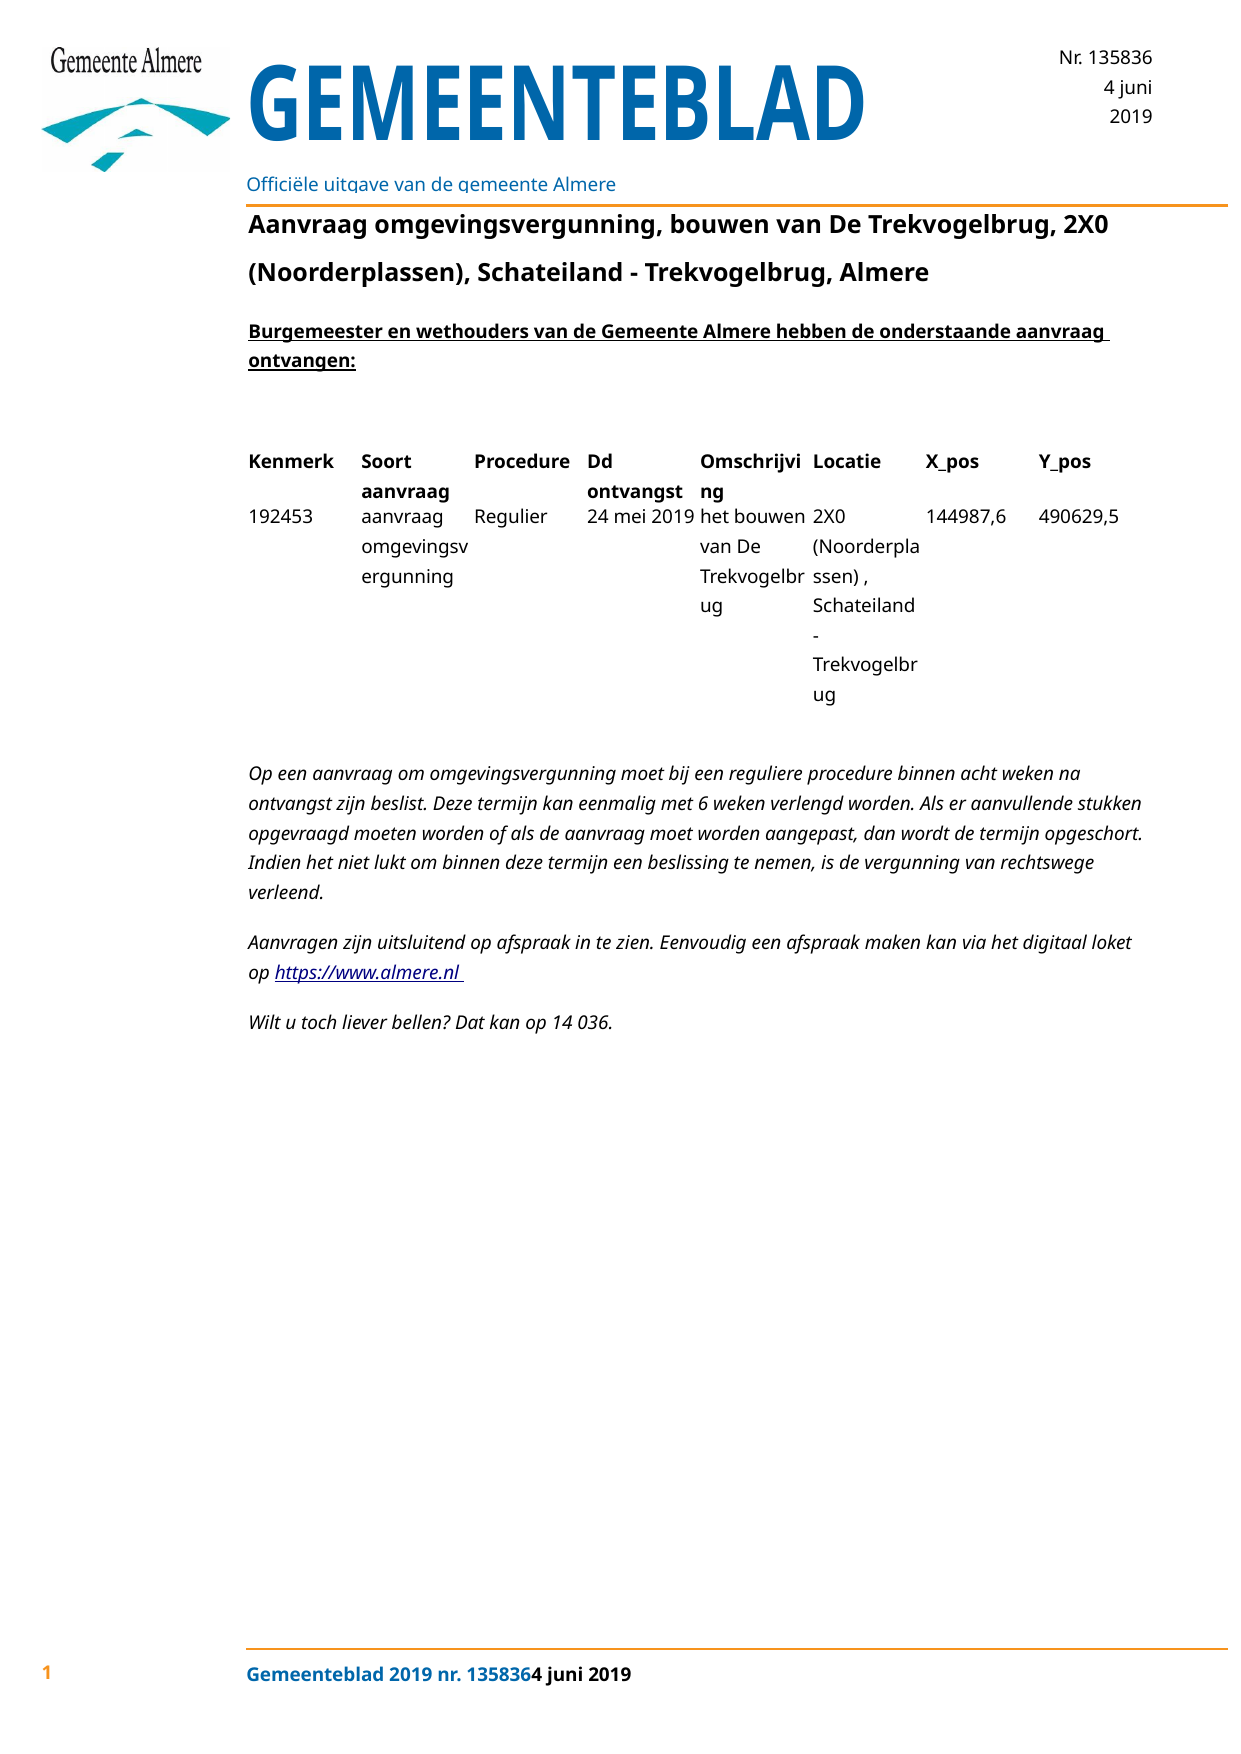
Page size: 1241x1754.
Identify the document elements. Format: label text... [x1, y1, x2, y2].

picture [41, 47, 231, 172]
table_header Y_pos [1039, 449, 1152, 504]
table_cell 2X0 (Noorderplassen) , Schateiland - Trekvogelbrug [813, 504, 926, 707]
text Wilt u toch liever bellen? Dat kan op 14 036. [248, 1009, 1152, 1035]
table_cell Regulier [474, 504, 587, 707]
table_cell 144987,6 [926, 504, 1038, 707]
table_header Procedure [474, 449, 587, 504]
table_header Soort aanvraag [361, 449, 474, 504]
table_cell het bouwen van De Trekvogelbrug [700, 504, 813, 707]
table_header Omschrijving [700, 449, 813, 504]
table_header Dd ontvangst [587, 449, 700, 504]
table_cell 490629,5 [1039, 504, 1152, 707]
text Aanvraag omgevingsvergunning, bouwen van De Trekvogelbrug, 2X0 (Noorderplassen), Schateiland - Trekvogelbrug, Almere [248, 207, 1152, 288]
table_cell 192453 [248, 504, 361, 707]
table_cell aanvraag omgevingsvergunning [361, 504, 474, 707]
table_header Kenmerk [248, 449, 361, 504]
table_cell 24 mei 2019 [587, 504, 700, 707]
text Burgemeester en wethouders van de Gemeente Almere hebben de onderstaande aanvraag ontvangen: [248, 318, 1152, 373]
table_header Locatie [813, 449, 926, 504]
text Op een aanvraag om omgevingsvergunning moet bij een reguliere procedure binnen acht weken na ontvangst zijn beslist. Deze termijn kan eenmalig met 6 weken verlengd worden. Als er aanvullende stukken opgevraagd moeten worden of als de aanvraag moet worden aangepast, dan wordt de termijn opgeschort. Indien het niet lukt om binnen deze termijn een beslissing te nemen, is de vergunning van rechtswege verleend. [248, 761, 1152, 905]
table_header X_pos [926, 449, 1038, 504]
text Aanvragen zijn uitsluitend op afspraak in te zien. Eenvoudig een afspraak maken kan via het digitaal loket op https://www.almere.nl [248, 929, 1152, 985]
